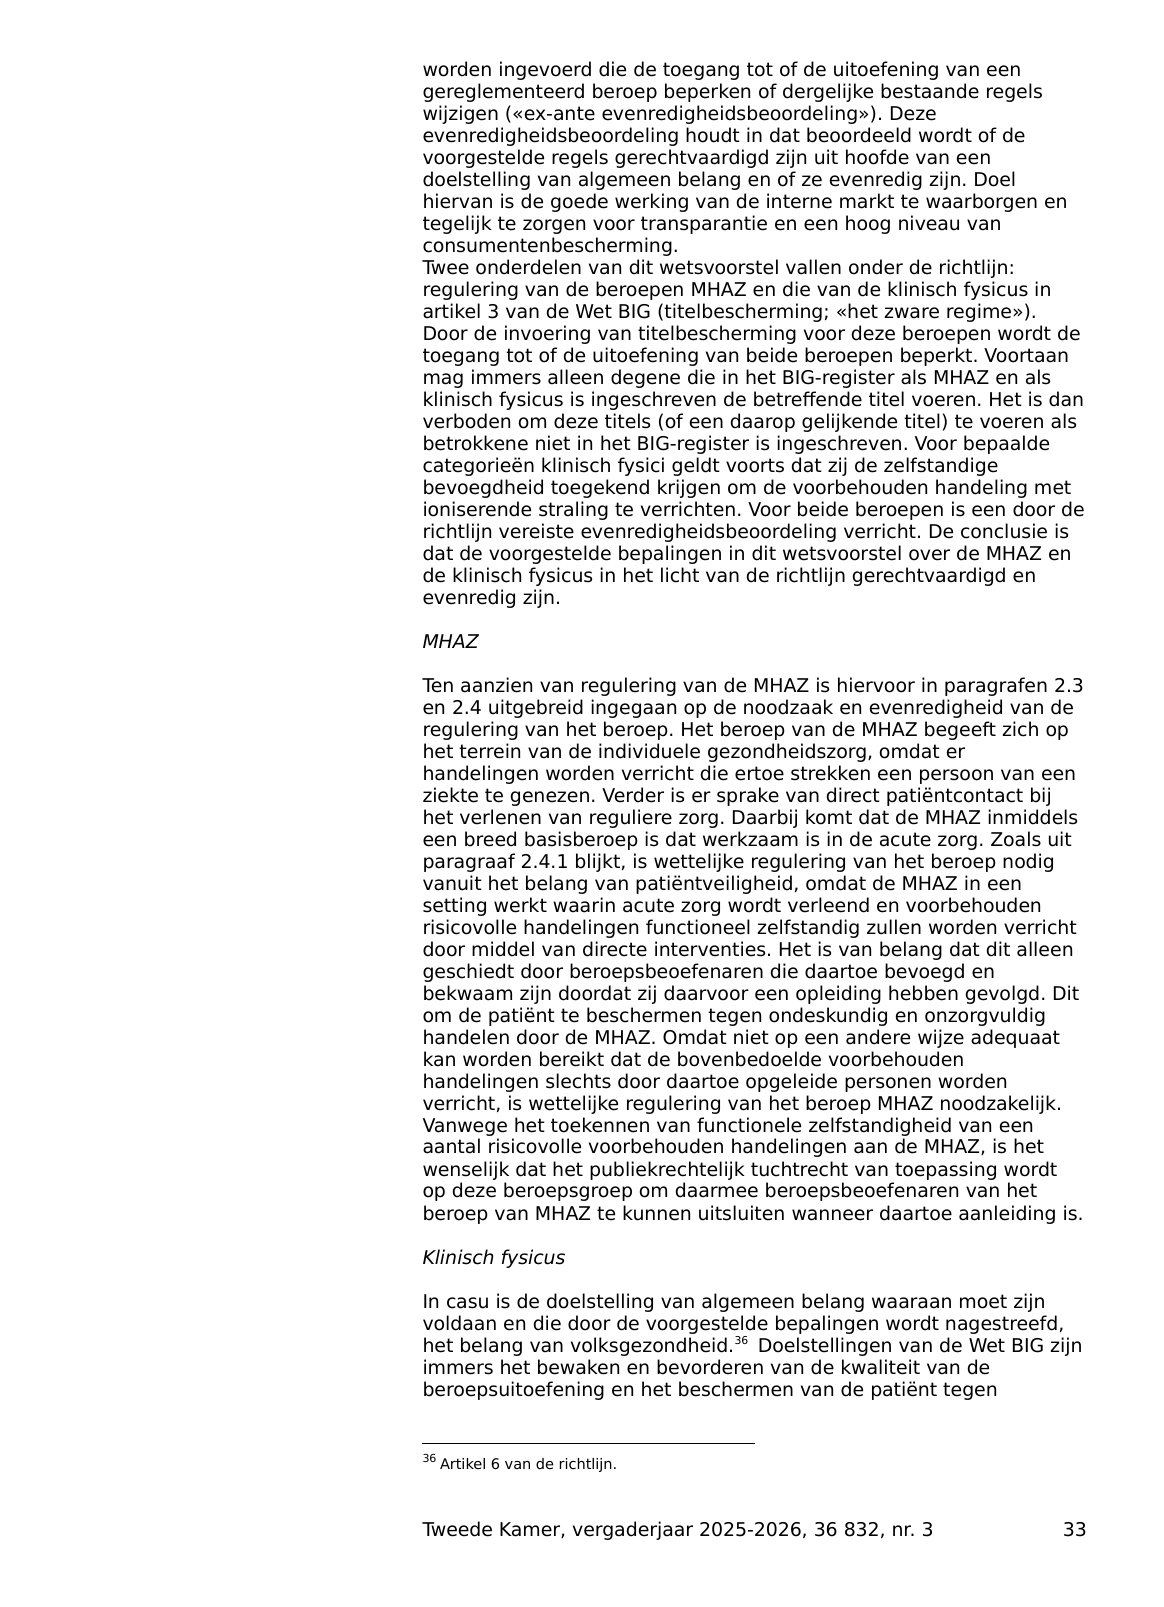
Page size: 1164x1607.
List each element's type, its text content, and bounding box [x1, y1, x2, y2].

text Artikel 6 van de richtlijn. [422, 1452, 1087, 1474]
text Twee onderdelen van dit wetsvoorstel vallen onder de richtlijn: regulering van de beroepen MHAZ en die van de klinisch fysicus in artikel 3 van de Wet BIG (titelbescherming; «het zware regime»). Door de invoering van titelbescherming voor deze beroepen wordt de toegang tot of de uitoefening van beide beroepen beperkt. Voortaan mag immers alleen degene die in het BIG-register als MHAZ en als klinisch fysicus is ingeschreven de betreffende titel voeren. Het is dan verboden om deze titels (of een daarop gelijkende titel) te voeren als betrokkene niet in het BIG-register is ingeschreven. Voor bepaalde categorieën klinisch fysici geldt voorts dat zij de zelfstandige bevoegdheid toegekend krijgen om de voorbehouden handeling met ioniserende straling te verrichten. Voor beide beroepen is een door de richtlijn vereiste evenredigheidsbeoordeling verricht. De conclusie is dat de voorgestelde bepalingen in dit wetsvoorstel over de MHAZ en de klinisch fysicus in het licht van de richtlijn gerechtvaardigd en evenredig zijn. [422, 257, 1087, 608]
subtitle Klinisch fysicus [422, 1247, 1087, 1268]
text In casu is de doelstelling van algemeen belang waaraan moet zijn voldaan en die door de voorgestelde bepalingen wordt nagestreefd, het belang van volksgezondheid. Doelstellingen van de Wet BIG zijn immers het bewaken en bevorderen van de kwaliteit van de beroepsuitoefening en het beschermen van de patiënt tegen [422, 1291, 1087, 1401]
subtitle MHAZ [422, 631, 1087, 653]
text worden ingevoerd die de toegang tot of de uitoefening van een gereglementeerd beroep beperken of dergelijke bestaande regels wijzigen («ex-ante evenredigheidsbeoordeling»). Deze evenredigheidsbeoordeling houdt in dat beoordeeld wordt of de voorgestelde regels gerechtvaardigd zijn uit hoofde van een doelstelling van algemeen belang en of ze evenredig zijn. Doel hiervan is de goede werking van de interne markt te waarborgen en tegelijk te zorgen voor transparantie en een hoog niveau van consumentenbescherming. [422, 59, 1087, 257]
text Ten aanzien van regulering van de MHAZ is hiervoor in paragrafen 2.3 en 2.4 uitgebreid ingegaan op de noodzaak en evenredigheid van de regulering van het beroep. Het beroep van de MHAZ begeeft zich op het terrein van de individuele gezondheidszorg, omdat er handelingen worden verricht die ertoe strekken een persoon van een ziekte te genezen. Verder is er sprake van direct patiëntcontact bij het verlenen van reguliere zorg. Daarbij komt dat de MHAZ inmiddels een breed basisberoep is dat werkzaam is in de acute zorg. Zoals uit paragraaf 2.4.1 blijkt, is wettelijke regulering van het beroep nodig vanuit het belang van patiëntveiligheid, omdat de MHAZ in een setting werkt waarin acute zorg wordt verleend en voorbehouden risicovolle handelingen functioneel zelfstandig zullen worden verricht door middel van directe interventies. Het is van belang dat dit alleen geschiedt door beroepsbeoefenaren die daartoe bevoegd en bekwaam zijn doordat zij daarvoor een opleiding hebben gevolgd. Dit om de patiënt te beschermen tegen ondeskundig en onzorgvuldig handelen door de MHAZ. Omdat niet op een andere wijze adequaat kan worden bereikt dat de bovenbedoelde voorbehouden handelingen slechts door daartoe opgeleide personen worden verricht, is wettelijke regulering van het beroep MHAZ noodzakelijk. Vanwege het toekennen van functionele zelfstandigheid van een aantal risicovolle voorbehouden handelingen aan de MHAZ, is het wenselijk dat het publiekrechtelijk tuchtrecht van toepassing wordt op deze beroepsgroep om daarmee beroepsbeoefenaren van het beroep van MHAZ te kunnen uitsluiten wanneer daartoe aanleiding is. [422, 675, 1087, 1224]
